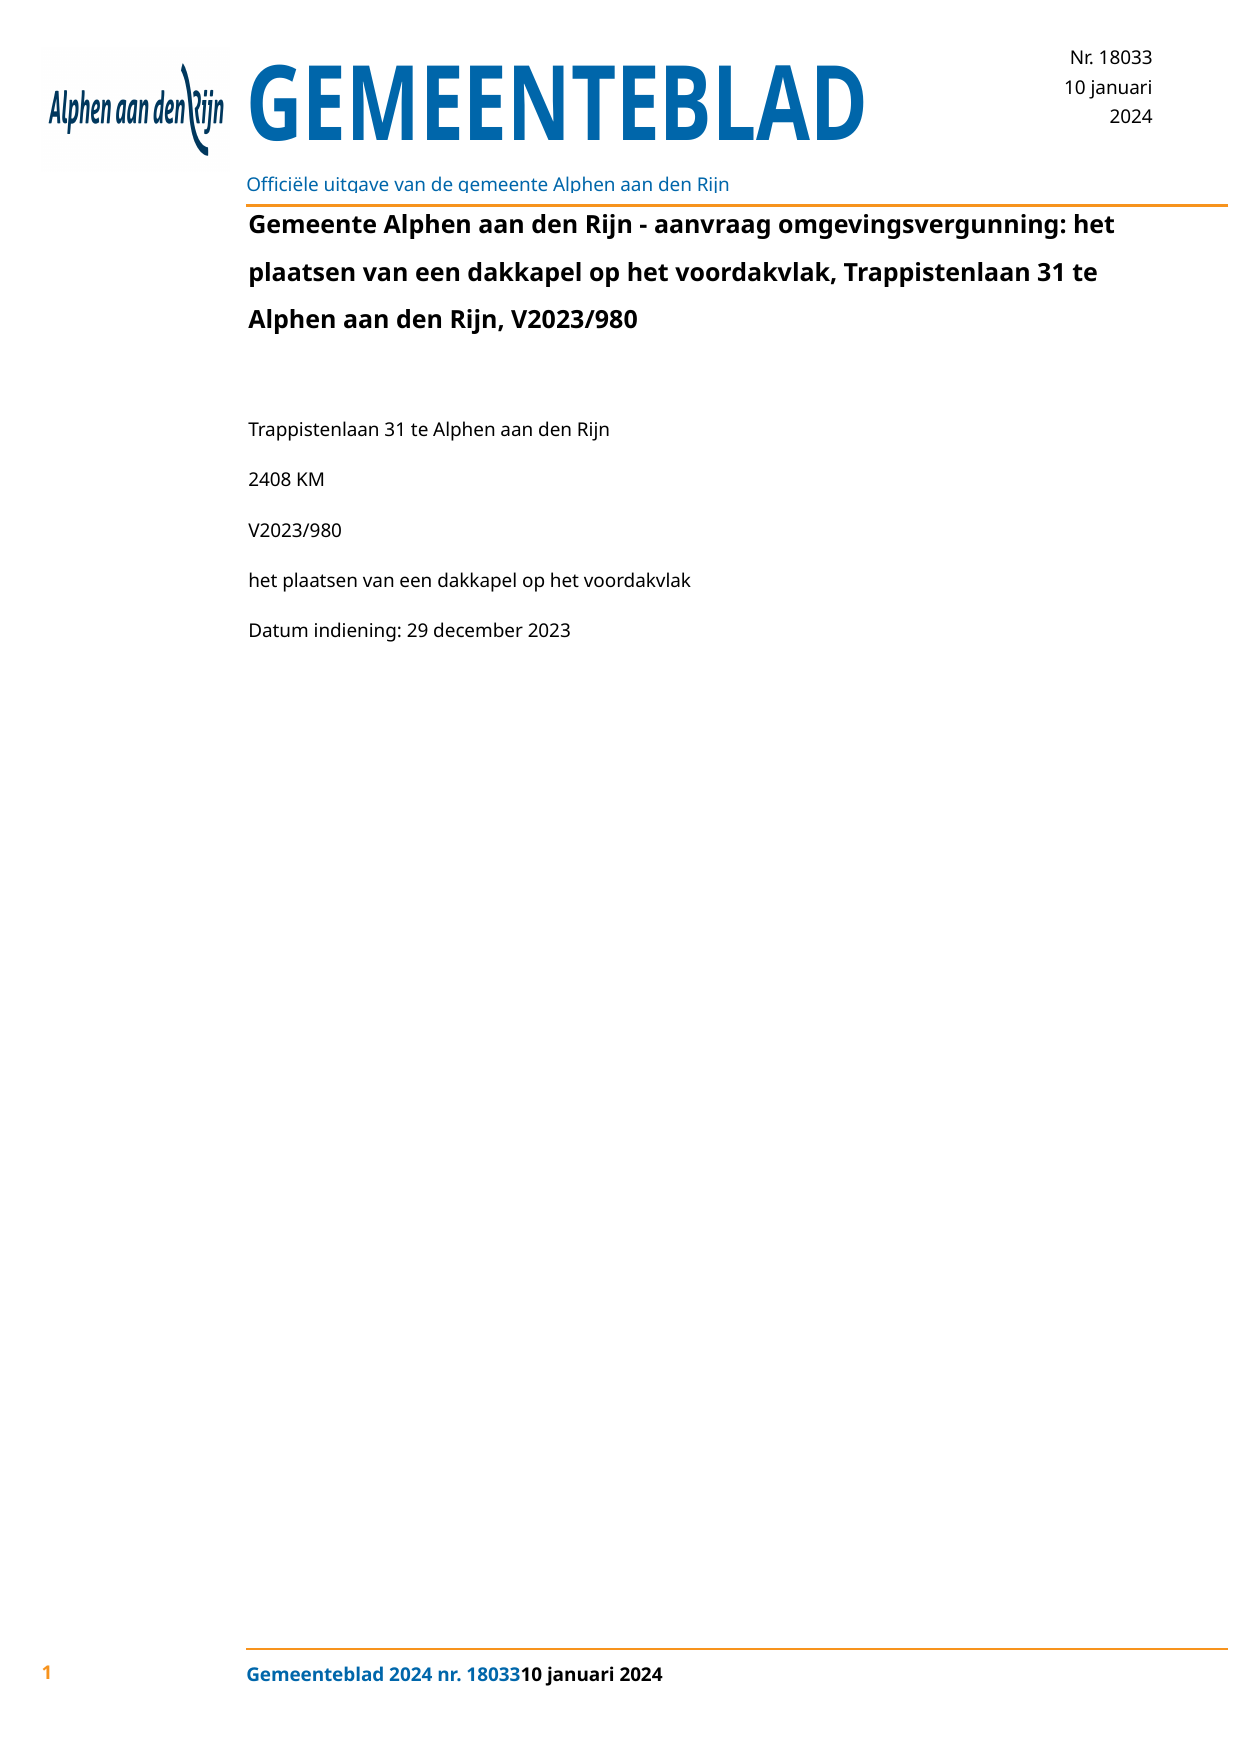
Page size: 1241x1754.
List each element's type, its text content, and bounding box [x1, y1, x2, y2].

text Trappistenlaan 31 te Alphen aan den Rijn [248, 416, 1152, 442]
text Gemeente Alphen aan den Rijn - aanvraag omgevingsvergunning: het plaatsen van een dakkapel op het voordakvlak, Trappistenlaan 31 te Alphen aan den Rijn, V2023/980 [248, 207, 1152, 336]
text V2023/980 [248, 517, 1152, 542]
text 2408 KM [248, 466, 1152, 492]
picture [41, 47, 231, 172]
text Datum indiening: 29 december 2023 [248, 618, 1152, 643]
text het plaatsen van een dakkapel op het voordakvlak [248, 567, 1152, 593]
